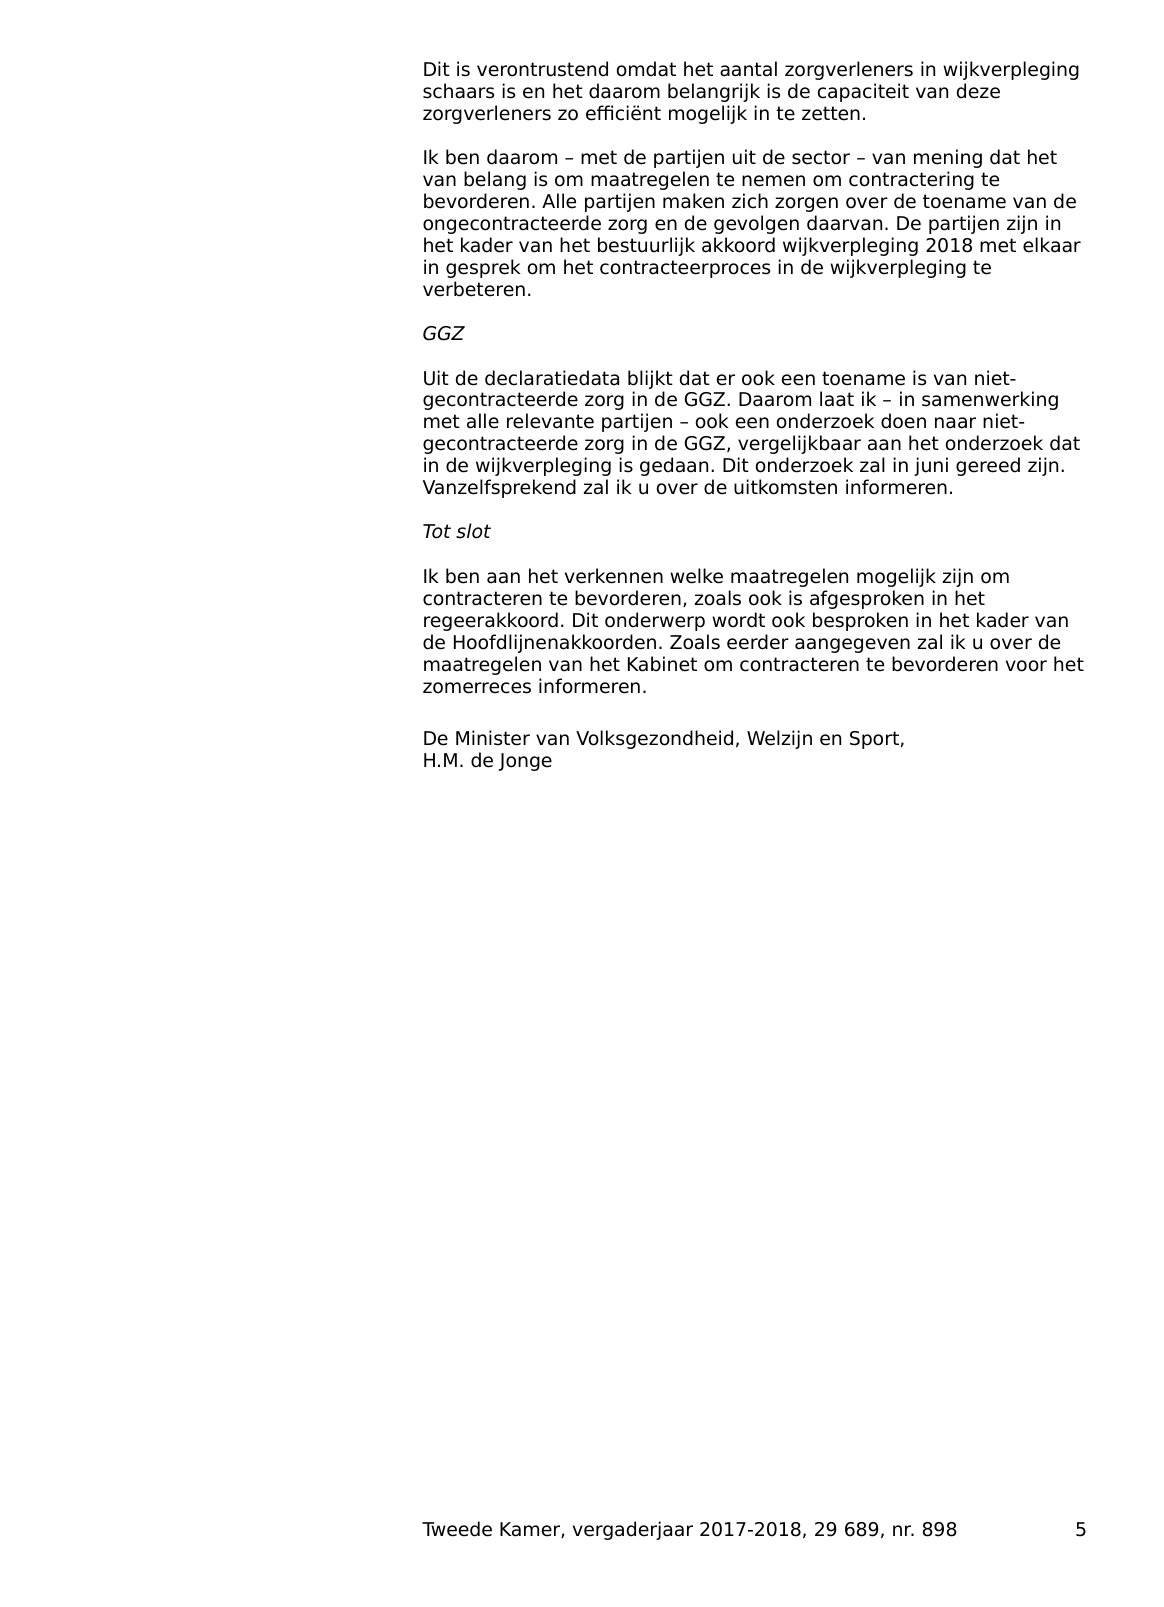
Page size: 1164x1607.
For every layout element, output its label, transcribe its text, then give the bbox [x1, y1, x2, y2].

subtitle GGZ [422, 323, 1087, 345]
subtitle Tot slot [422, 521, 1087, 543]
text Uit de declaratiedata blijkt dat er ook een toename is van niet-gecontracteerde zorg in de GGZ. Daarom laat ik – in samenwerking met alle relevante partijen – ook een onderzoek doen naar niet-gecontracteerde zorg in de GGZ, vergelijkbaar aan het onderzoek dat in de wijkverpleging is gedaan. Dit onderzoek zal in juni gereed zijn. Vanzelfsprekend zal ik u over de uitkomsten informeren. [422, 367, 1087, 499]
text Dit is verontrustend omdat het aantal zorgverleners in wijkverpleging schaars is en het daarom belangrijk is de capaciteit van deze zorgverleners zo efficiënt mogelijk in te zetten. [422, 59, 1087, 125]
text Ik ben daarom – met de partijen uit de sector – van mening dat het van belang is om maatregelen te nemen om contractering te bevorderen. Alle partijen maken zich zorgen over de toename van de ongecontracteerde zorg en de gevolgen daarvan. De partijen zijn in het kader van het bestuurlijk akkoord wijkverpleging 2018 met elkaar in gesprek om het contracteerproces in de wijkverpleging te verbeteren. [422, 147, 1087, 301]
text De Minister van Volksgezondheid, Welzijn en Sport, H.M. de Jonge [422, 727, 1087, 771]
text Ik ben aan het verkennen welke maatregelen mogelijk zijn om contracteren te bevorderen, zoals ook is afgesproken in het regeerakkoord. Dit onderwerp wordt ook besproken in het kader van de Hoofdlijnenakkoorden. Zoals eerder aangegeven zal ik u over de maatregelen van het Kabinet om contracteren te bevorderen voor het zomerreces informeren. [422, 566, 1087, 697]
